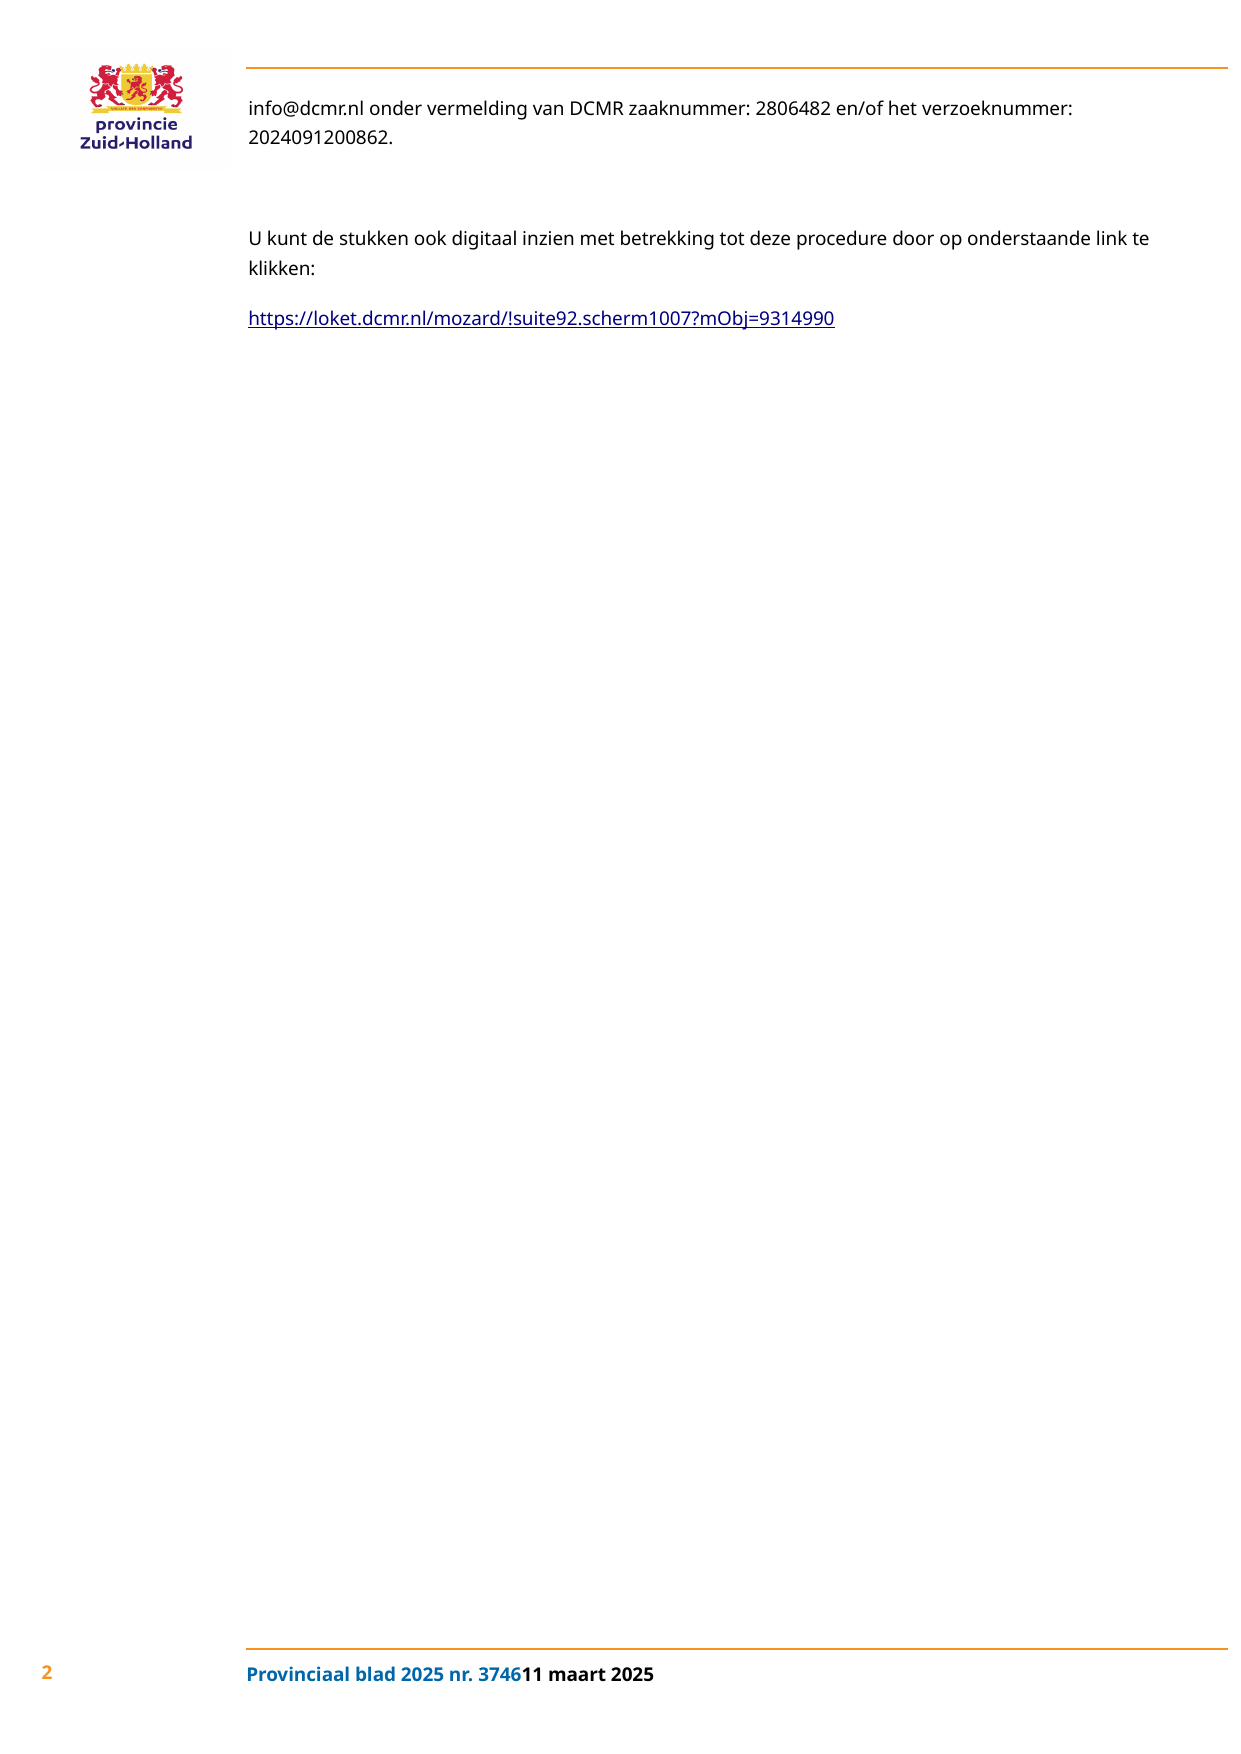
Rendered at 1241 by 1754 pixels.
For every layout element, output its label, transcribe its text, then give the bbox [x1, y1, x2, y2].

text info@dcmr.nl onder vermelding van DCMR zaaknummer: 2806482 en/of het verzoeknummer: 2024091200862. [248, 95, 1152, 150]
text U kunt de stukken ook digitaal inzien met betrekking tot deze procedure door op onderstaande link te klikken: [248, 225, 1152, 281]
picture [41, 47, 231, 172]
text https://loket.dcmr.nl/mozard/!suite92.scherm1007?mObj=9314990 [248, 305, 1152, 331]
